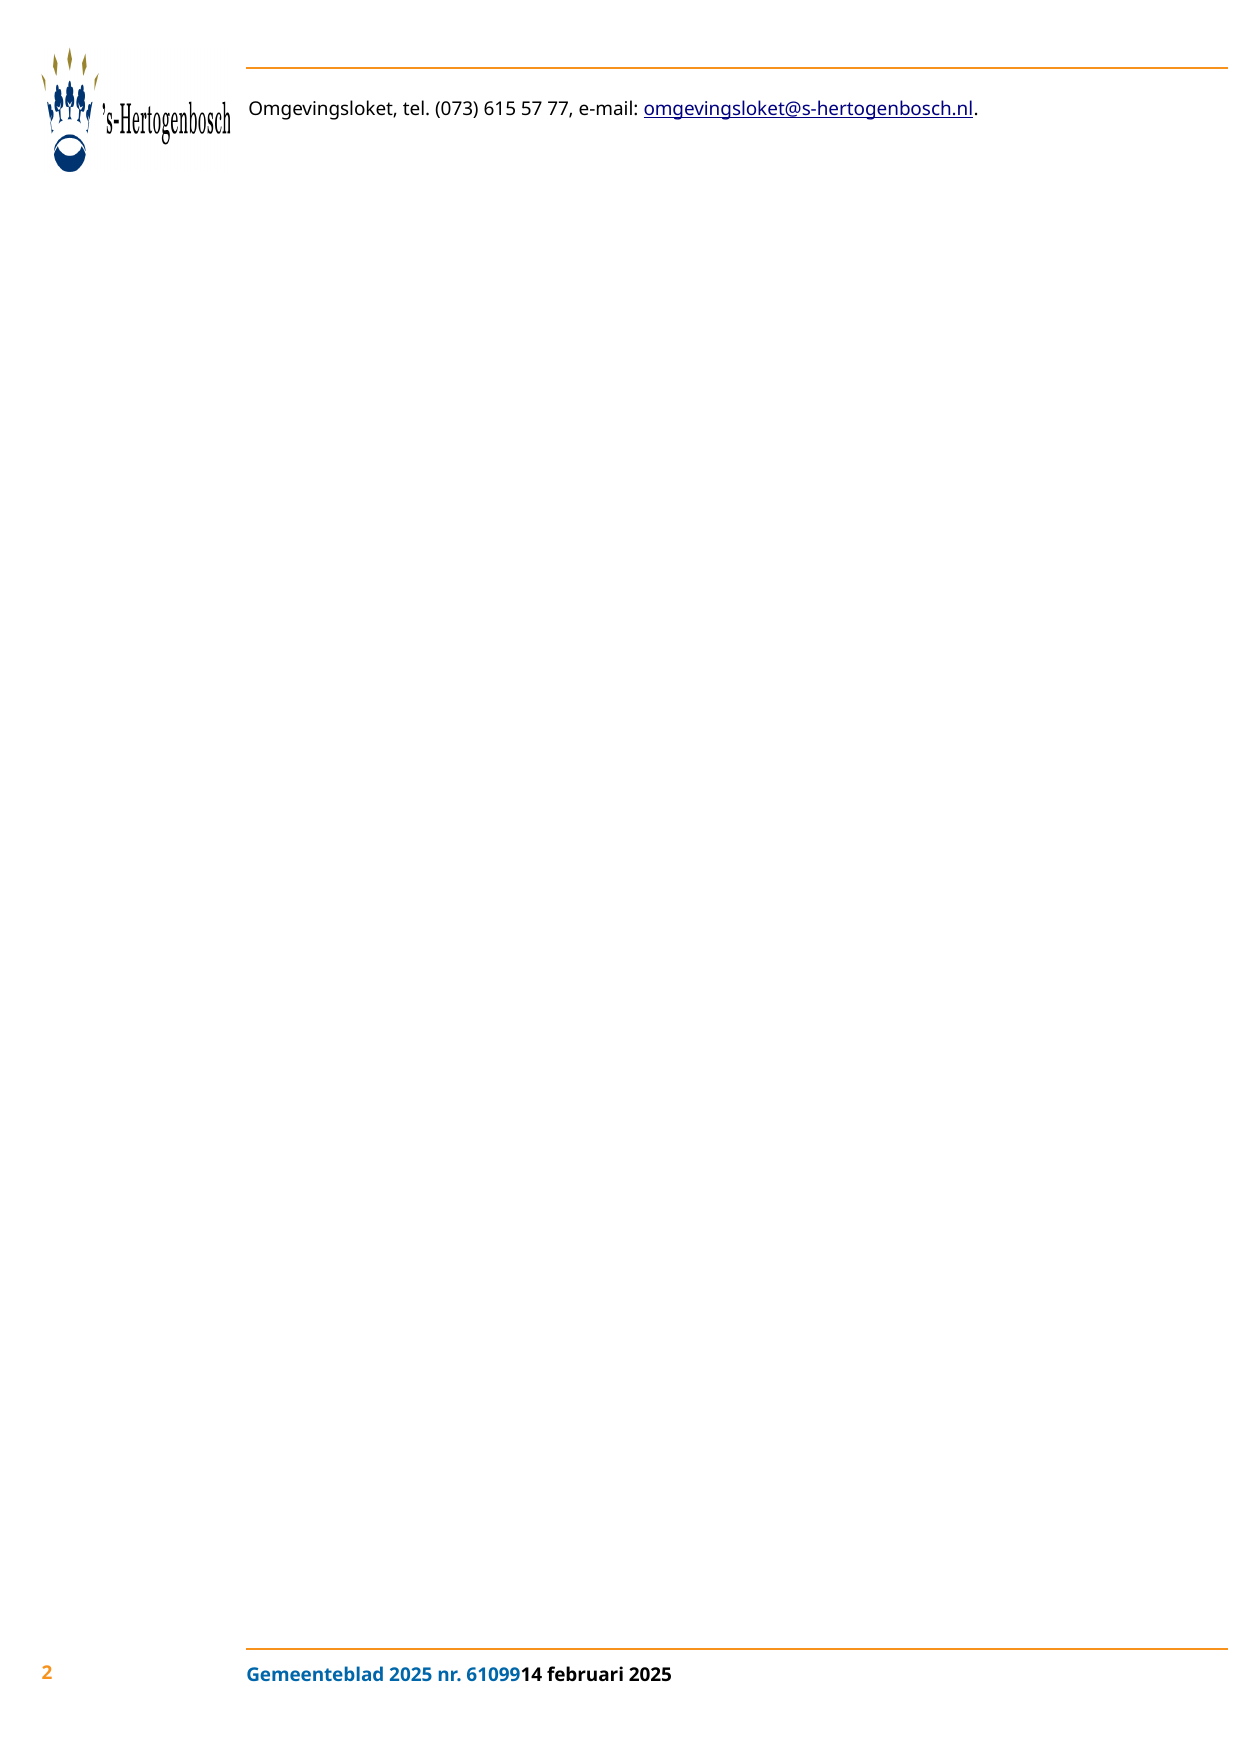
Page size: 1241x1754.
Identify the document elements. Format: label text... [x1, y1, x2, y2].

text Omgevingsloket, tel. (073) 615 57 77, e-mail: omgevingsloket@s-hertogenbosch.nl. [248, 95, 1152, 121]
picture [41, 47, 231, 172]
